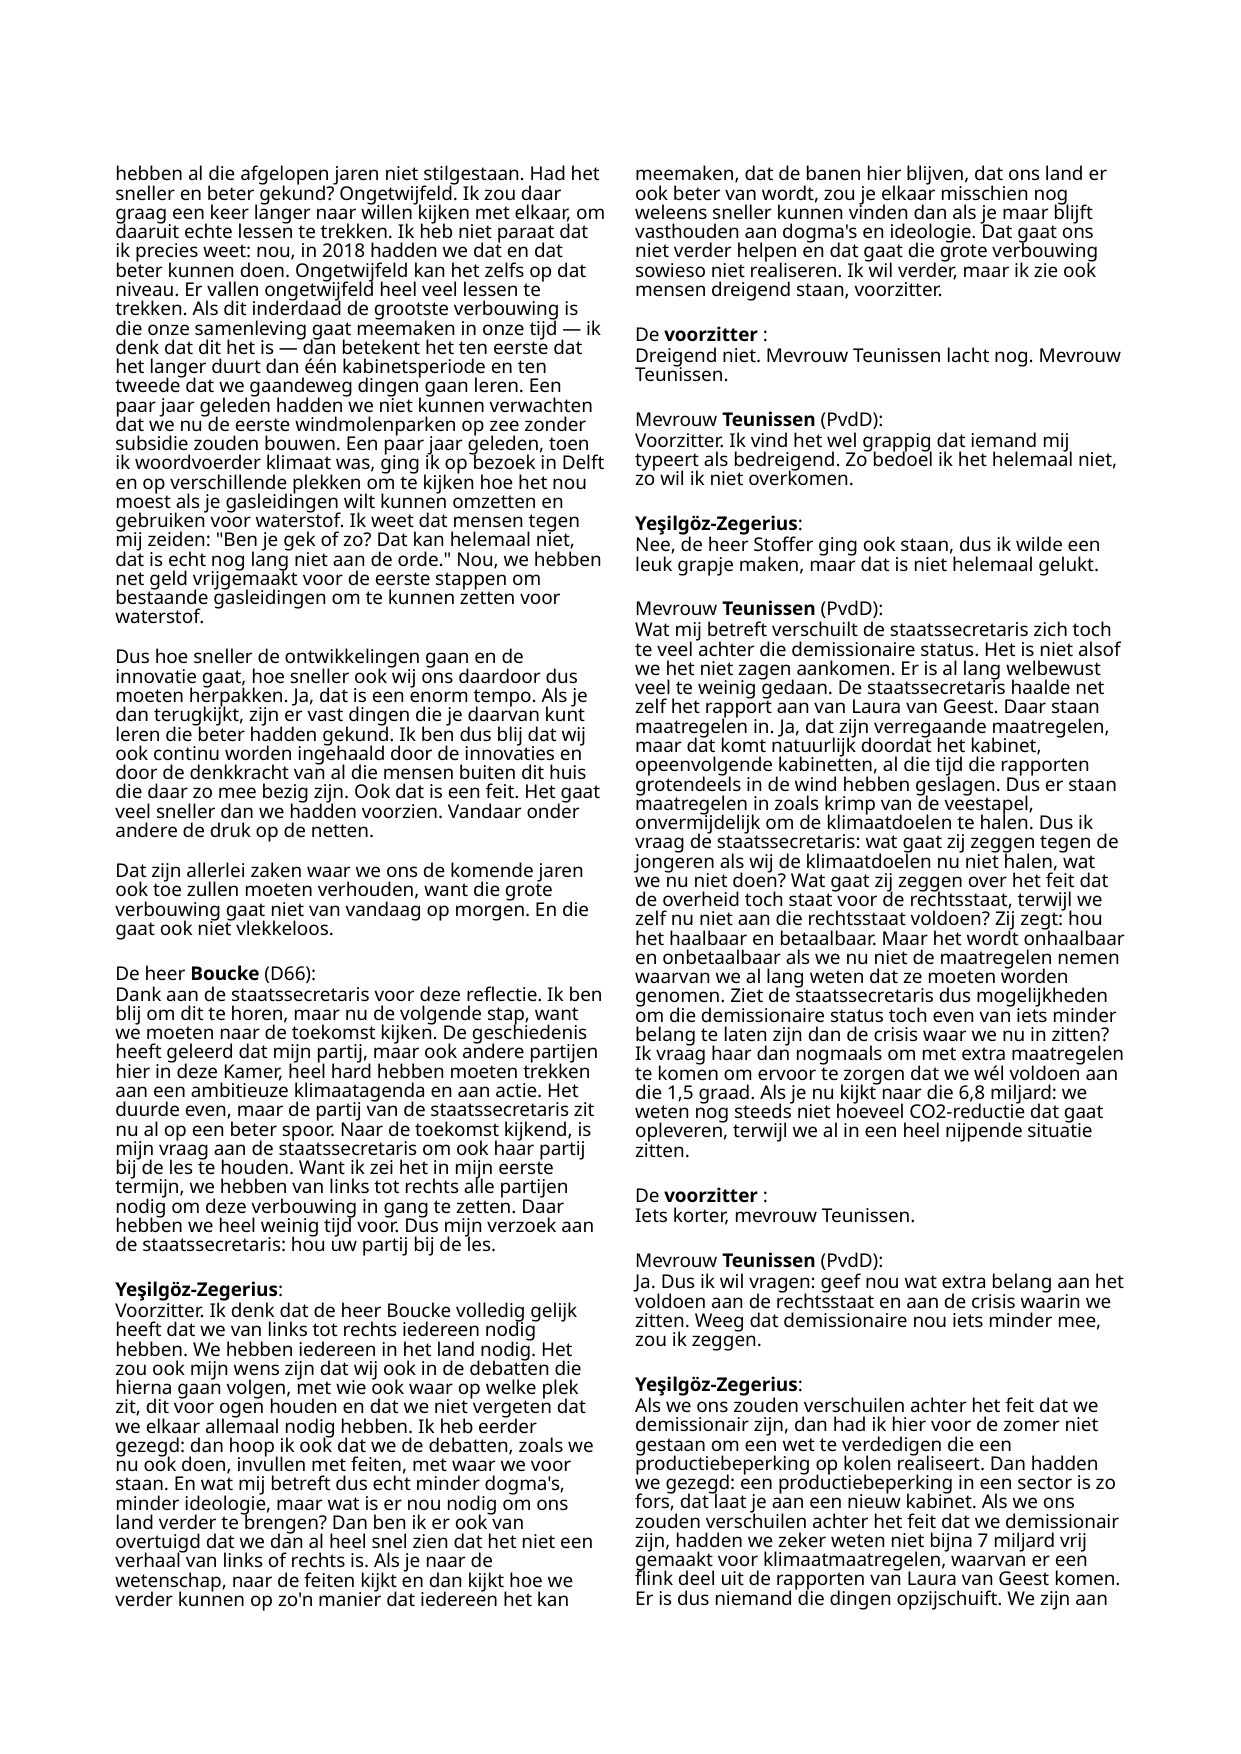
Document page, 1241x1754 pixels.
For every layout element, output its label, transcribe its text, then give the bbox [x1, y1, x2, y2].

text Voorzitter. Ik vind het wel grappig dat iemand mij typeert als bedreigend. Zo bedoel ik het helemaal niet, zo wil ik niet overkomen. [635, 432, 1125, 490]
text Dat zijn allerlei zaken waar we ons de komende jaren ook toe zullen moeten verhouden, want die grote verbouwing gaat niet van vandaag op morgen. En die gaat ook niet vlekkeloos. [115, 862, 605, 939]
text Iets korter, mevrouw Teunissen. [635, 1207, 1125, 1227]
text Mevrouw Teunissen (PvdD): [635, 406, 1125, 432]
text Ja. Dus ik wil vragen: geef nou wat extra belang aan het voldoen aan de rechtsstaat en aan de crisis waarin we zitten. Weeg dat demissionaire nou iets minder mee, zou ik zeggen. [635, 1273, 1125, 1350]
text Nee, de heer Stoffer ging ook staan, dus ik wilde een leuk grapje maken, maar dat is niet helemaal gelukt. [635, 536, 1125, 575]
text Yeşilgöz-Zegerius: [635, 1371, 1125, 1397]
text Voorzitter. Ik denk dat de heer Boucke volledig gelijk heeft dat we van links tot rechts iedereen nodig hebben. We hebben iedereen in het land nodig. Het zou ook mijn wens zijn dat wij ook in de debatten die hierna gaan volgen, met wie ook waar op welke plek zit, dit voor ogen houden en dat we niet vergeten dat we elkaar allemaal nodig hebben. Ik heb eerder gezegd: dan hoop ik ook dat we de debatten, zoals we nu ook doen, invullen met feiten, met waar we voor staan. En wat mij betreft dus echt minder dogma's, minder ideologie, maar wat is er nou nodig om ons land verder te brengen? Dan ben ik er ook van overtuigd dat we dan al heel snel zien dat het niet een verhaal van links of rechts is. Als je naar de wetenschap, naar de feiten kijkt en dan kijkt hoe we verder kunnen op zo'n manier dat iedereen het kan [115, 1302, 605, 1610]
text meemaken, dat de banen hier blijven, dat ons land er ook beter van wordt, zou je elkaar misschien nog weleens sneller kunnen vinden dan als je maar blijft vasthouden aan dogma's en ideologie. Dat gaat ons niet verder helpen en dat gaat die grote verbouwing sowieso niet realiseren. Ik wil verder, maar ik zie ook mensen dreigend staan, voorzitter. [635, 165, 1125, 300]
text Mevrouw Teunissen (PvdD): [635, 1248, 1125, 1273]
text Yeşilgöz-Zegerius: [635, 511, 1125, 536]
text De voorzitter : [635, 1182, 1125, 1207]
text Wat mij betreft verschuilt de staatssecretaris zich toch te veel achter die demissionaire status. Het is niet alsof we het niet zagen aankomen. Er is al lang welbewust veel te weinig gedaan. De staatssecretaris haalde net zelf het rapport aan van Laura van Geest. Daar staan maatregelen in. Ja, dat zijn verregaande maatregelen, maar dat komt natuurlijk doordat het kabinet, opeenvolgende kabinetten, al die tijd die rapporten grotendeels in de wind hebben geslagen. Dus er staan maatregelen in zoals krimp van de veestapel, onvermijdelijk om de klimaatdoelen te halen. Dus ik vraag de staatssecretaris: wat gaat zij zeggen tegen de jongeren als wij de klimaatdoelen nu niet halen, wat we nu niet doen? Wat gaat zij zeggen over het feit dat de overheid toch staat voor de rechtsstaat, terwijl we zelf nu niet aan die rechtsstaat voldoen? Zij zegt: hou het haalbaar en betaalbaar. Maar het wordt onhaalbaar en onbetaalbaar als we nu niet de maatregelen nemen waarvan we al lang weten dat ze moeten worden genomen. Ziet de staatssecretaris dus mogelijkheden om die demissionaire status toch even van iets minder belang te laten zijn dan de crisis waar we nu in zitten? Ik vraag haar dan nogmaals om met extra maatregelen te komen om ervoor te zorgen dat we wél voldoen aan die 1,5 graad. Als je nu kijkt naar die 6,8 miljard: we weten nog steeds niet hoeveel CO2-reductie dat gaat opleveren, terwijl we al in een heel nijpende situatie zitten. [635, 621, 1125, 1161]
text hebben al die afgelopen jaren niet stilgestaan. Had het sneller en beter gekund? Ongetwijfeld. Ik zou daar graag een keer langer naar willen kijken met elkaar, om daaruit echte lessen te trekken. Ik heb niet paraat dat ik precies weet: nou, in 2018 hadden we dat en dat beter kunnen doen. Ongetwijfeld kan het zelfs op dat niveau. Er vallen ongetwijfeld heel veel lessen te trekken. Als dit inderdaad de grootste verbouwing is die onze samenleving gaat meemaken in onze tijd — ik denk dat dit het is — dan betekent het ten eerste dat het langer duurt dan één kabinetsperiode en ten tweede dat we gaandeweg dingen gaan leren. Een paar jaar geleden hadden we niet kunnen verwachten dat we nu de eerste windmolenparken op zee zonder subsidie zouden bouwen. Een paar jaar geleden, toen ik woordvoerder klimaat was, ging ik op bezoek in Delft en op verschillende plekken om te kijken hoe het nou moest als je gasleidingen wilt kunnen omzetten en gebruiken voor waterstof. Ik weet dat mensen tegen mij zeiden: "Ben je gek of zo? Dat kan helemaal niet, dat is echt nog lang niet aan de orde." Nou, we hebben net geld vrijgemaakt voor de eerste stappen om bestaande gasleidingen om te kunnen zetten voor waterstof. [115, 165, 605, 628]
text De heer Boucke (D66): [115, 960, 605, 986]
text Mevrouw Teunissen (PvdD): [635, 596, 1125, 621]
text Als we ons zouden verschuilen achter het feit dat we demissionair zijn, dan had ik hier voor de zomer niet gestaan om een wet te verdedigen die een productiebeperking op kolen realiseert. Dan hadden we gezegd: een productiebeperking in een sector is zo fors, dat laat je aan een nieuw kabinet. Als we ons zouden verschuilen achter het feit dat we demissionair zijn, hadden we zeker weten niet bijna 7 miljard vrij gemaakt voor klimaatmaatregelen, waarvan er een flink deel uit de rapporten van Laura van Geest komen. Er is dus niemand die dingen opzijschuift. We zijn aan [635, 1397, 1125, 1609]
text Dus hoe sneller de ontwikkelingen gaan en de innovatie gaat, hoe sneller ook wij ons daardoor dus moeten herpakken. Ja, dat is een enorm tempo. Als je dan terugkijkt, zijn er vast dingen die je daarvan kunt leren die beter hadden gekund. Ik ben dus blij dat wij ook continu worden ingehaald door de innovaties en door de denkkracht van al die mensen buiten dit huis die daar zo mee bezig zijn. Ook dat is een feit. Het gaat veel sneller dan we hadden voorzien. Vandaar onder andere de druk op de netten. [115, 648, 605, 841]
text Dank aan de staatssecretaris voor deze reflectie. Ik ben blij om dit te horen, maar nu de volgende stap, want we moeten naar de toekomst kijken. De geschiedenis heeft geleerd dat mijn partij, maar ook andere partijen hier in deze Kamer, heel hard hebben moeten trekken aan een ambitieuze klimaatagenda en aan actie. Het duurde even, maar de partij van de staatssecretaris zit nu al op een beter spoor. Naar de toekomst kijkend, is mijn vraag aan de staatssecretaris om ook haar partij bij de les te houden. Want ik zei het in mijn eerste termijn, we hebben van links tot rechts alle partijen nodig om deze verbouwing in gang te zetten. Daar hebben we heel weinig tijd voor. Dus mijn verzoek aan de staatssecretaris: hou uw partij bij de les. [115, 986, 605, 1255]
text Yeşilgöz-Zegerius: [115, 1276, 605, 1302]
text Dreigend niet. Mevrouw Teunissen lacht nog. Mevrouw Teunissen. [635, 347, 1125, 385]
text De voorzitter : [635, 321, 1125, 347]
